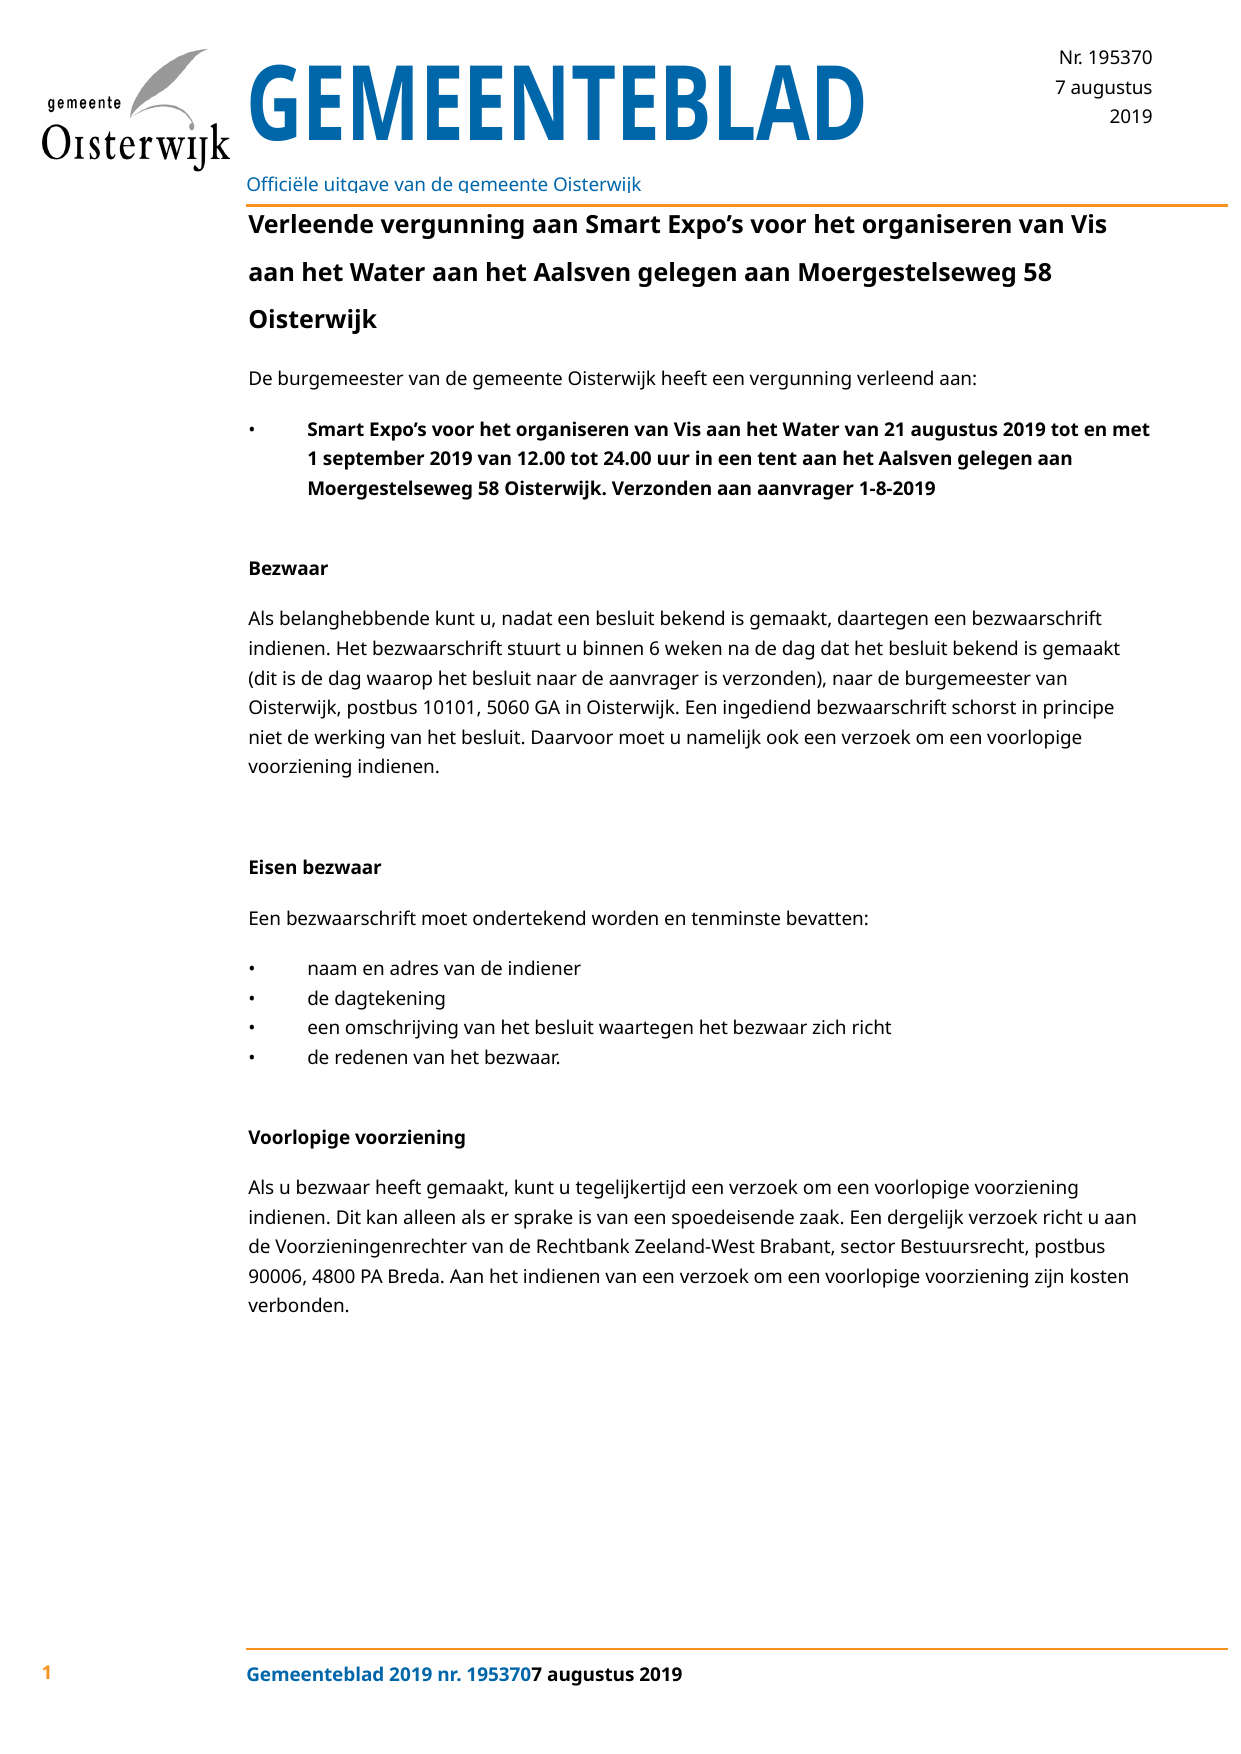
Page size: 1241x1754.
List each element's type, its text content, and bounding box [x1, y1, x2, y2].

list een omschrijving van het besluit waartegen het bezwaar zich richt [248, 1014, 1152, 1040]
text Verleende vergunning aan Smart Expo’s voor het organiseren van Vis aan het Water aan het Aalsven gelegen aan Moergestelseweg 58 Oisterwijk [248, 207, 1152, 336]
list naam en adres van de indiener [248, 955, 1152, 981]
text Eisen bezwaar [248, 854, 1152, 880]
list Smart Expo’s voor het organiseren van Vis aan het Water van 21 augustus 2019 tot en met 1 september 2019 van 12.00 tot 24.00 uur in een tent aan het Aalsven gelegen aan Moergestelseweg 58 Oisterwijk. Verzonden aan aanvrager 1-8-2019 [248, 416, 1152, 501]
text Bezwaar [248, 555, 1152, 581]
picture [41, 47, 231, 172]
text Als u bezwaar heeft gemaakt, kunt u tegelijkertijd een verzoek om een voorlopige voorziening indienen. Dit kan alleen als er sprake is van een spoedeisende zaak. Een dergelijk verzoek richt u aan de Voorzieningenrechter van de Rechtbank Zeeland-West Brabant, sector Bestuursrecht, postbus 90006, 4800 PA Breda. Aan het indienen van een verzoek om een voorlopige voorziening zijn kosten verbonden. [248, 1174, 1152, 1318]
list de dagtekening [248, 985, 1152, 1010]
text Voorlopige voorziening [248, 1124, 1152, 1149]
list de redenen van het bezwaar. [248, 1044, 1152, 1069]
text De burgemeester van de gemeente Oisterwijk heeft een vergunning verleend aan: [248, 366, 1152, 391]
text Een bezwaarschrift moet ondertekend worden en tenminste bevatten: [248, 905, 1152, 930]
text Als belanghebbende kunt u, nadat een besluit bekend is gemaakt, daartegen een bezwaarschrift indienen. Het bezwaarschrift stuurt u binnen 6 weken na de dag dat het besluit bekend is gemaakt (dit is de dag waarop het besluit naar de aanvrager is verzonden), naar de burgemeester van Oisterwijk, postbus 10101, 5060 GA in Oisterwijk. Een ingediend bezwaarschrift schorst in principe niet de werking van het besluit. Daarvoor moet u namelijk ook een verzoek om een voorlopige voorziening indienen. [248, 606, 1152, 779]
